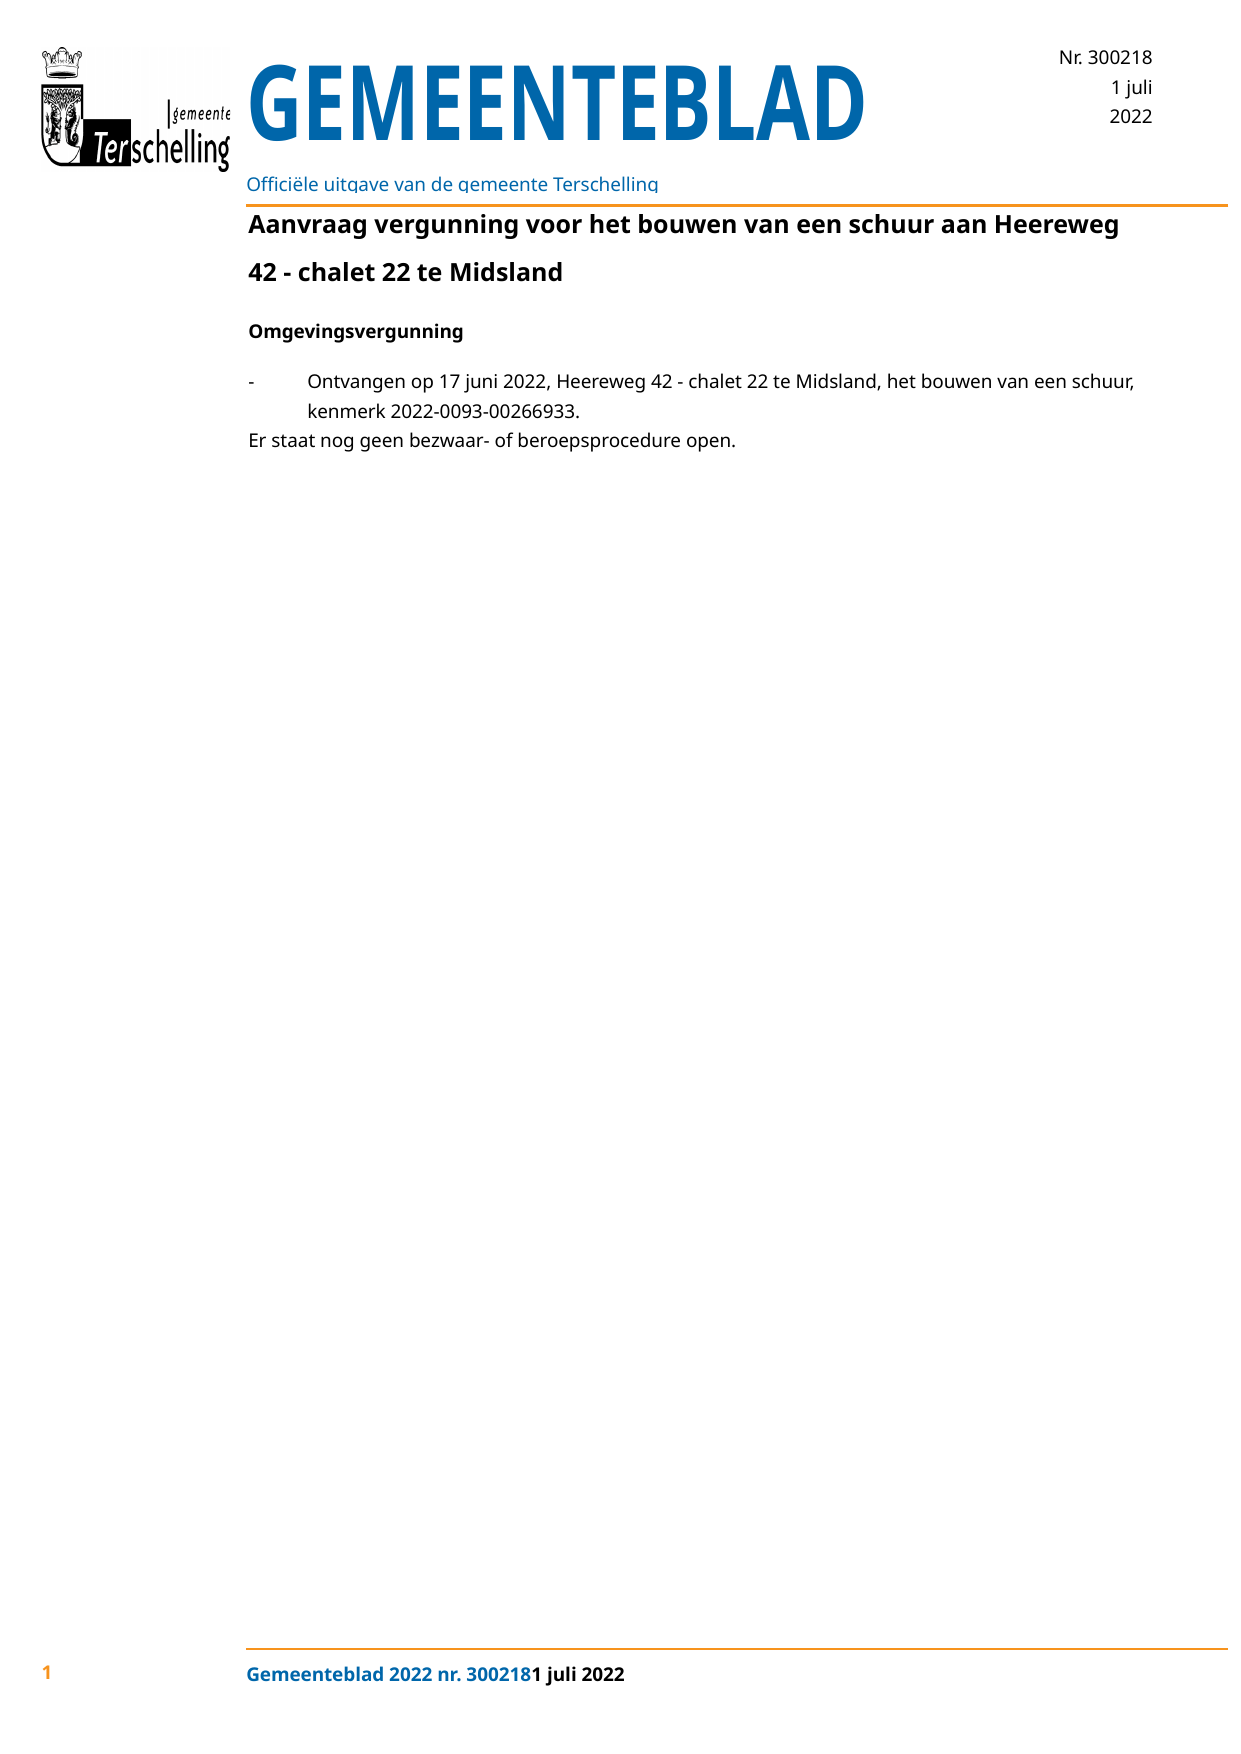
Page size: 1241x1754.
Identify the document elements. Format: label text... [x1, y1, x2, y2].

text Er staat nog geen bezwaar- of beroepsprocedure open. [248, 427, 1152, 453]
list Ontvangen op 17 juni 2022, Heereweg 42 - chalet 22 te Midsland, het bouwen van een schuur, kenmerk 2022-0093-00266933. [248, 368, 1152, 424]
text Omgevingsvergunning [248, 318, 1152, 344]
picture [41, 47, 231, 172]
text Aanvraag vergunning voor het bouwen van een schuur aan Heereweg 42 - chalet 22 te Midsland [248, 207, 1152, 288]
